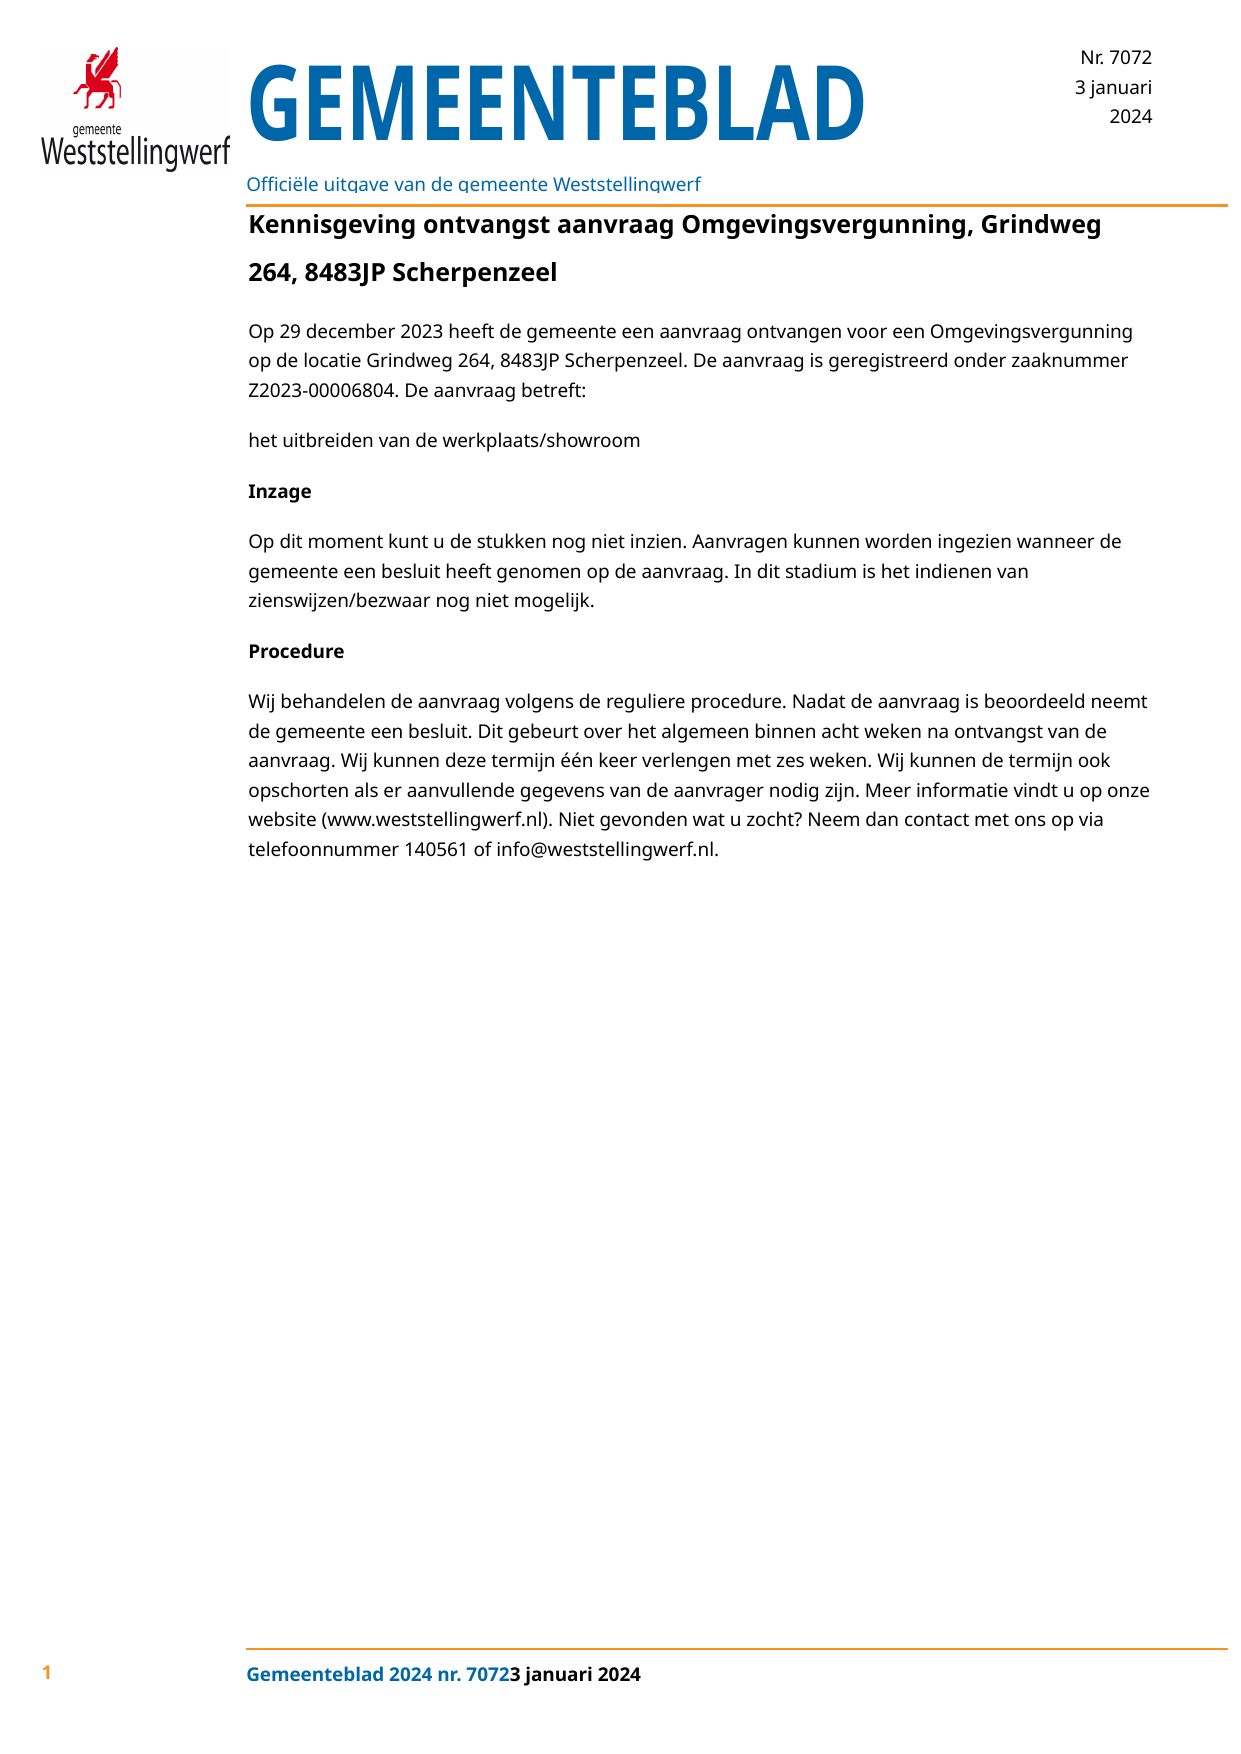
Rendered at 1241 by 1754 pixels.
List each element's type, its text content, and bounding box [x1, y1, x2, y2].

text het uitbreiden van de werkplaats/showroom [248, 427, 1152, 453]
text Wij behandelen de aanvraag volgens de reguliere procedure. Nadat de aanvraag is beoordeeld neemt de gemeente een besluit. Dit gebeurt over het algemeen binnen acht weken na ontvangst van de aanvraag. Wij kunnen deze termijn één keer verlengen met zes weken. Wij kunnen de termijn ook opschorten als er aanvullende gegevens van de aanvrager nodig zijn. Meer informatie vindt u op onze website (www.weststellingwerf.nl). Niet gevonden wat u zocht? Neem dan contact met ons op via telefoonnummer 140561 of info@weststellingwerf.nl. [248, 688, 1152, 862]
text Inzage [248, 478, 1152, 504]
picture [41, 47, 231, 172]
text Op 29 december 2023 heeft de gemeente een aanvraag ontvangen voor een Omgevingsvergunning op de locatie Grindweg 264, 8483JP Scherpenzeel. De aanvraag is geregistreerd onder zaaknummer Z2023-00006804. De aanvraag betreft: [248, 318, 1152, 403]
text Op dit moment kunt u de stukken nog niet inzien. Aanvragen kunnen worden ingezien wanneer de gemeente een besluit heeft genomen op de aanvraag. In dit stadium is het indienen van zienswijzen/bezwaar nog niet mogelijk. [248, 528, 1152, 613]
text Kennisgeving ontvangst aanvraag Omgevingsvergunning, Grindweg 264, 8483JP Scherpenzeel [248, 207, 1152, 288]
text Procedure [248, 638, 1152, 664]
